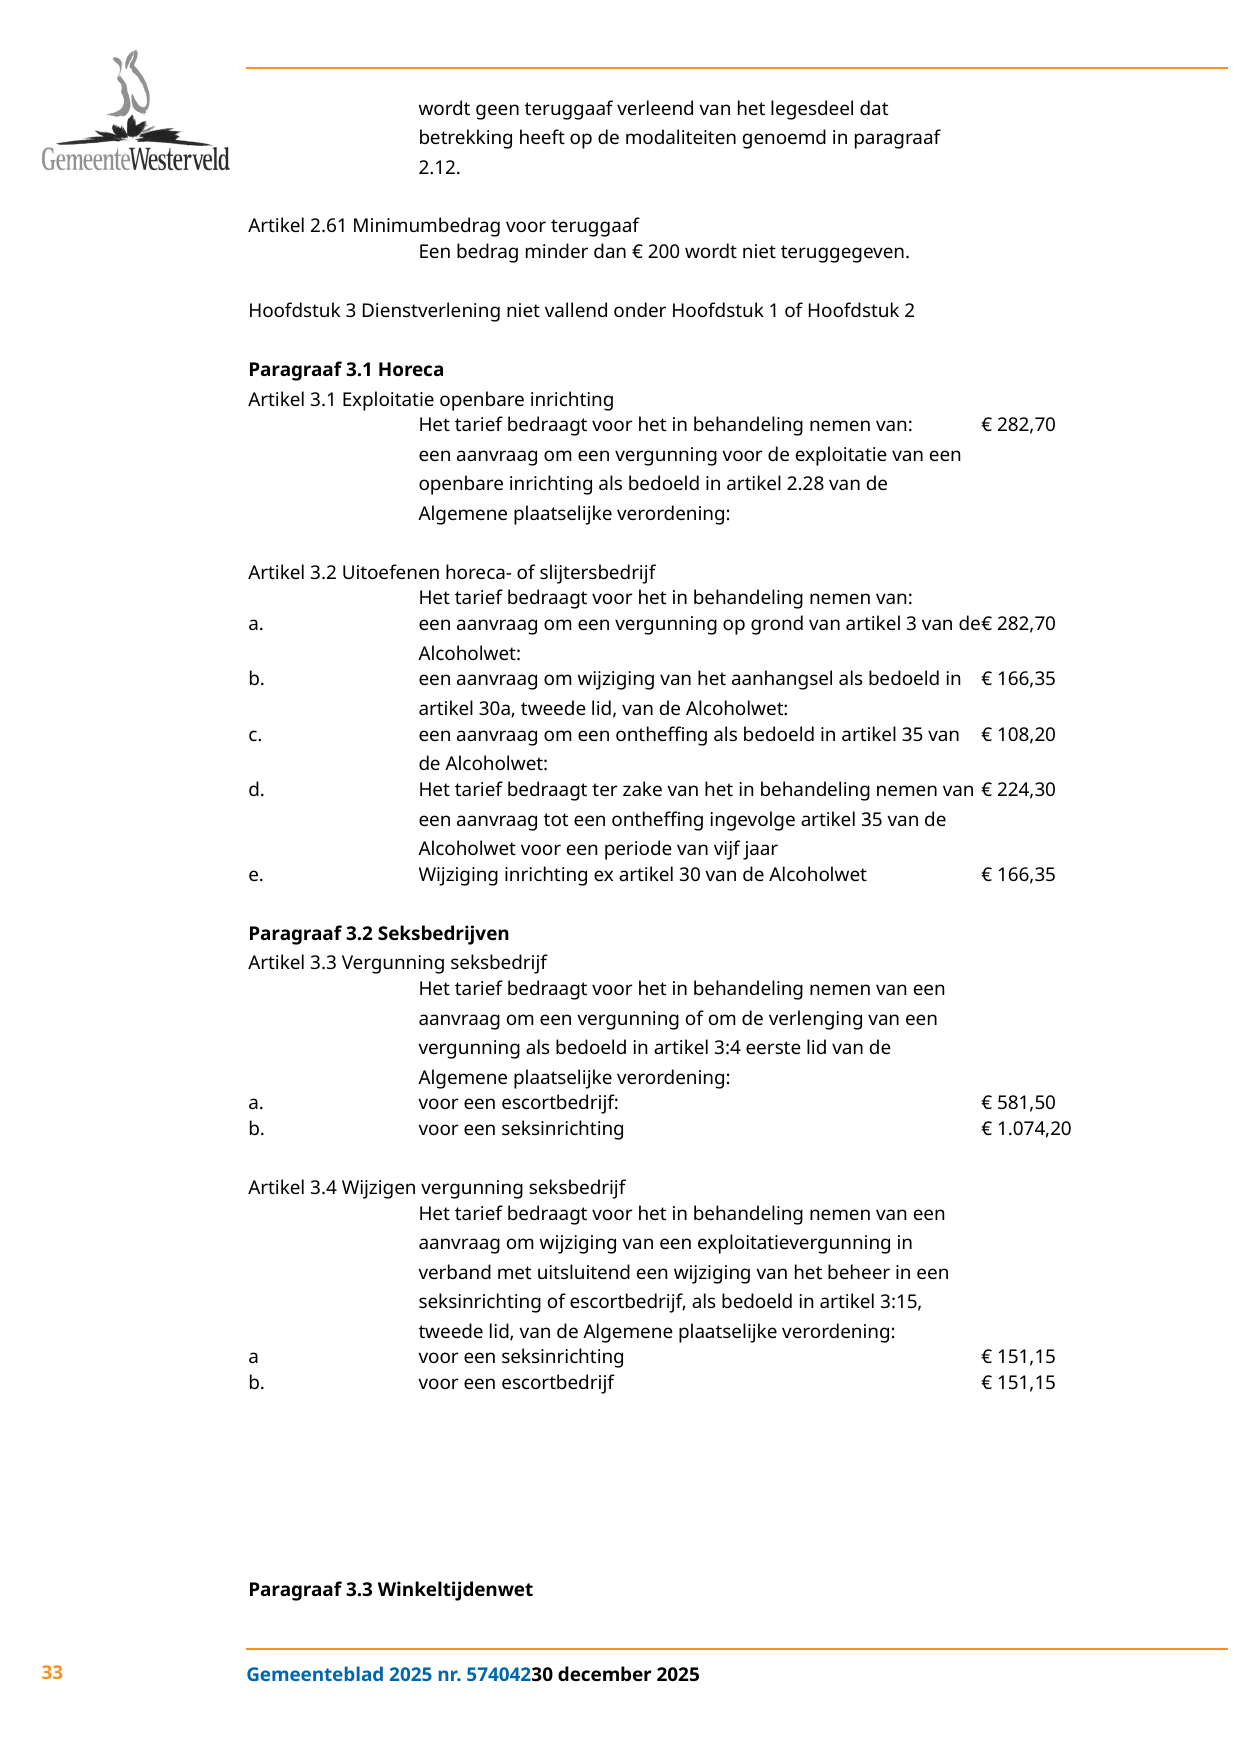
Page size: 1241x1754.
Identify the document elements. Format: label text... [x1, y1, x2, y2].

table_header [981, 1174, 1152, 1200]
table_cell een aanvraag om een vergunning op grond van artikel 3 van de Alcoholwet: [418, 610, 981, 666]
table_header [981, 559, 1152, 584]
table_header [981, 949, 1152, 975]
table_cell d. [248, 776, 418, 861]
table_cell € 581,50 [981, 1090, 1152, 1115]
table_cell [981, 238, 1152, 264]
table_cell [981, 585, 1152, 610]
table_cell [248, 585, 418, 610]
table_cell a [248, 1344, 418, 1369]
table_cell [248, 411, 418, 526]
table_cell een aanvraag om een ontheffing als bedoeld in artikel 35 van de Alcoholwet: [418, 721, 981, 776]
table_cell voor een escortbedrijf: [418, 1090, 981, 1115]
table_cell een aanvraag om wijziging van het aanhangsel als bedoeld in artikel 30a, tweede lid, van de Alcoholwet: [418, 666, 981, 721]
text Paragraaf 3.3 Winkeltijdenwet [248, 1576, 1152, 1602]
table_cell Wijziging inrichting ex artikel 30 van de Alcoholwet [418, 861, 981, 887]
table_cell Het tarief bedraagt voor het in behandeling nemen van een aanvraag om wijziging van een exploitatievergunning in verband met uitsluitend een wijziging van het beheer in een seksinrichting of escortbedrijf, als bedoeld in artikel 3:15, tweede lid, van de Algemene plaatselijke verordening: [418, 1200, 981, 1344]
table_cell [248, 238, 418, 264]
table_cell € 224,30 [981, 776, 1152, 861]
table_cell b. [248, 1115, 418, 1141]
table_cell a. [248, 610, 418, 666]
table_cell Het tarief bedraagt voor het in behandeling nemen van: een aanvraag om een vergunning voor de exploitatie van een openbare inrichting als bedoeld in artikel 2.28 van de Algemene plaatselijke verordening: [418, 411, 981, 526]
table_cell € 166,35 [981, 666, 1152, 721]
table_cell wordt geen teruggaaf verleend van het legesdeel dat betrekking heeft op de modaliteiten genoemd in paragraaf 2.12. [418, 95, 981, 180]
text Paragraaf 3.2 Seksbedrijven [248, 920, 1152, 945]
table_cell € 166,35 [981, 861, 1152, 887]
text Hoofdstuk 3 Dienstverlening niet vallend onder Hoofdstuk 1 of Hoofdstuk 2 [248, 297, 1152, 323]
table_cell e. [248, 861, 418, 887]
table_cell € 151,15 [981, 1370, 1152, 1395]
table_cell [981, 95, 1152, 180]
table_header Artikel 3.3 Vergunning seksbedrijf [248, 949, 981, 975]
table_cell [248, 95, 418, 180]
table_cell voor een seksinrichting [418, 1344, 981, 1369]
table_header Artikel 3.1 Exploitatie openbare inrichting [248, 386, 981, 411]
table_header [981, 213, 1152, 238]
table_cell Een bedrag minder dan € 200 wordt niet teruggegeven. [418, 238, 981, 264]
table_cell € 1.074,20 [981, 1115, 1152, 1141]
table_cell [981, 975, 1152, 1089]
table_cell [248, 1200, 418, 1344]
table_header [981, 386, 1152, 411]
table_cell [981, 1200, 1152, 1344]
table_cell € 282,70 [981, 411, 1152, 526]
table_cell € 151,15 [981, 1344, 1152, 1369]
table_header Artikel 2.61 Minimumbedrag voor teruggaaf [248, 213, 981, 238]
picture [41, 47, 231, 172]
table_header Artikel 3.2 Uitoefenen horeca- of slijtersbedrijf [248, 559, 981, 584]
table_cell a. [248, 1090, 418, 1115]
table_cell Het tarief bedraagt voor het in behandeling nemen van: [418, 585, 981, 610]
table_cell b. [248, 1370, 418, 1395]
table_cell [248, 975, 418, 1089]
text Paragraaf 3.1 Horeca [248, 356, 1152, 382]
table_cell Het tarief bedraagt voor het in behandeling nemen van een aanvraag om een vergunning of om de verlenging van een vergunning als bedoeld in artikel 3:4 eerste lid van de Algemene plaatselijke verordening: [418, 975, 981, 1089]
table_cell voor een escortbedrijf [418, 1370, 981, 1395]
table_cell c. [248, 721, 418, 776]
table_cell voor een seksinrichting [418, 1115, 981, 1141]
table_cell Het tarief bedraagt ter zake van het in behandeling nemen van een aanvraag tot een ontheffing ingevolge artikel 35 van de Alcoholwet voor een periode van vijf jaar [418, 776, 981, 861]
table_header Artikel 3.4 Wijzigen vergunning seksbedrijf [248, 1174, 981, 1200]
table_cell b. [248, 666, 418, 721]
table_cell € 108,20 [981, 721, 1152, 776]
table_cell € 282,70 [981, 610, 1152, 666]
